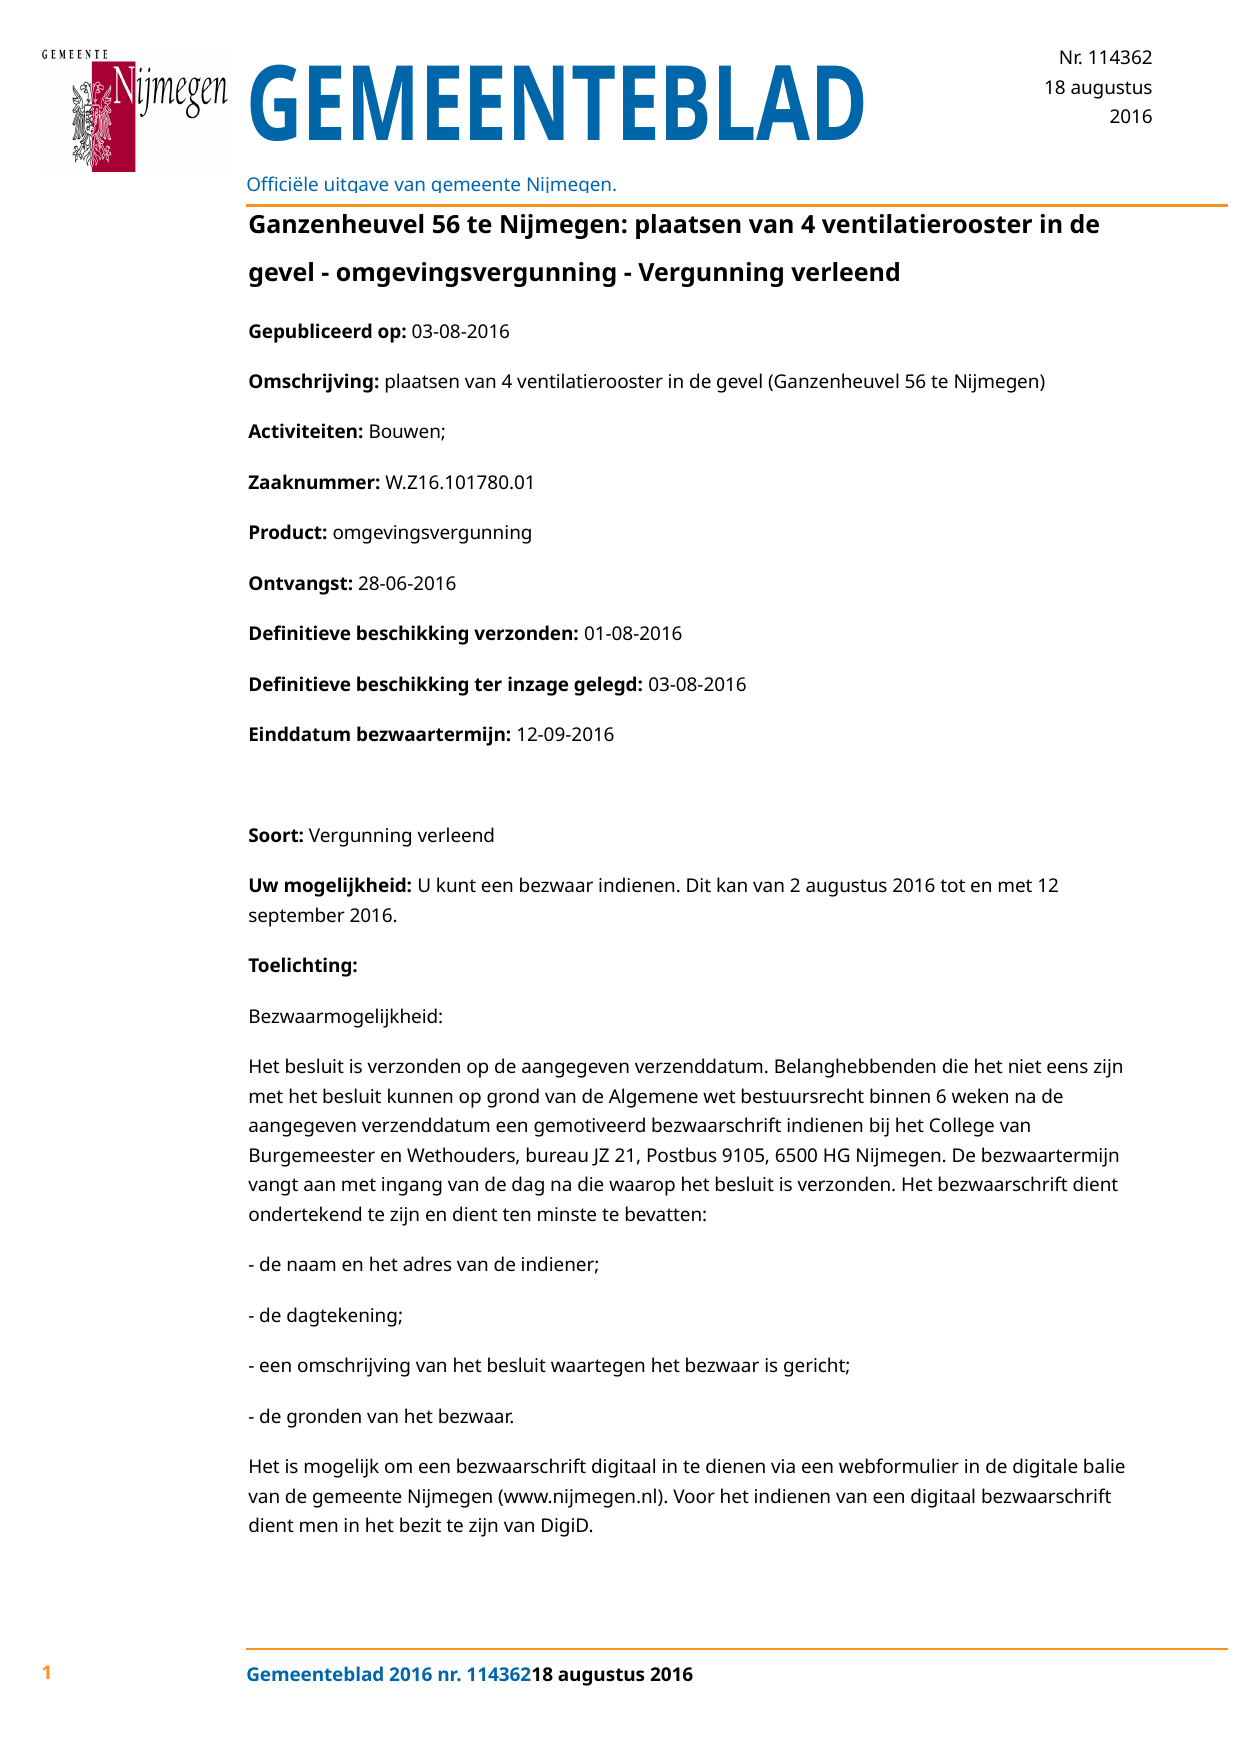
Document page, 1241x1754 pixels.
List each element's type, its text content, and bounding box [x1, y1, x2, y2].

text Zaaknummer: W.Z16.101780.01 [248, 469, 1152, 495]
text - een omschrijving van het besluit waartegen het bezwaar is gericht; [248, 1352, 1152, 1378]
text Einddatum bezwaartermijn: 12-09-2016 [248, 721, 1152, 747]
text Soort: Vergunning verleend [248, 822, 1152, 848]
text Uw mogelijkheid: U kunt een bezwaar indienen. Dit kan van 2 augustus 2016 tot en met 12 september 2016. [248, 872, 1152, 928]
text Ganzenheuvel 56 te Nijmegen: plaatsen van 4 ventilatierooster in de gevel - omgevingsvergunning - Vergunning verleend [248, 207, 1152, 288]
text Gepubliceerd op: 03-08-2016 [248, 318, 1152, 344]
text - de naam en het adres van de indiener; [248, 1252, 1152, 1277]
text Bezwaarmogelijkheid: [248, 1003, 1152, 1029]
picture [41, 47, 231, 172]
text - de dagtekening; [248, 1302, 1152, 1328]
text Definitieve beschikking verzonden: 01-08-2016 [248, 620, 1152, 646]
text Toelichting: [248, 952, 1152, 978]
text Omschrijving: plaatsen van 4 ventilatierooster in de gevel (Ganzenheuvel 56 te Nijmegen) [248, 368, 1152, 394]
text Definitieve beschikking ter inzage gelegd: 03-08-2016 [248, 671, 1152, 697]
text Het is mogelijk om een bezwaarschrift digitaal in te dienen via een webformulier in de digitale balie van de gemeente Nijmegen (www.nijmegen.nl). Voor het indienen van een digitaal bezwaarschrift dient men in het bezit te zijn van DigiD. [248, 1453, 1152, 1538]
text Product: omgevingsvergunning [248, 519, 1152, 545]
text Het besluit is verzonden op de aangegeven verzenddatum. Belanghebbenden die het niet eens zijn met het besluit kunnen op grond van de Algemene wet bestuursrecht binnen 6 weken na de aangegeven verzenddatum een gemotiveerd bezwaarschrift indienen bij het College van Burgemeester en Wethouders, bureau JZ 21, Postbus 9105, 6500 HG Nijmegen. De bezwaartermijn vangt aan met ingang van de dag na die waarop het besluit is verzonden. Het bezwaarschrift dient ondertekend te zijn en dient ten minste te bevatten: [248, 1053, 1152, 1227]
text Ontvangst: 28-06-2016 [248, 570, 1152, 596]
text - de gronden van het bezwaar. [248, 1403, 1152, 1429]
text Activiteiten: Bouwen; [248, 419, 1152, 444]
